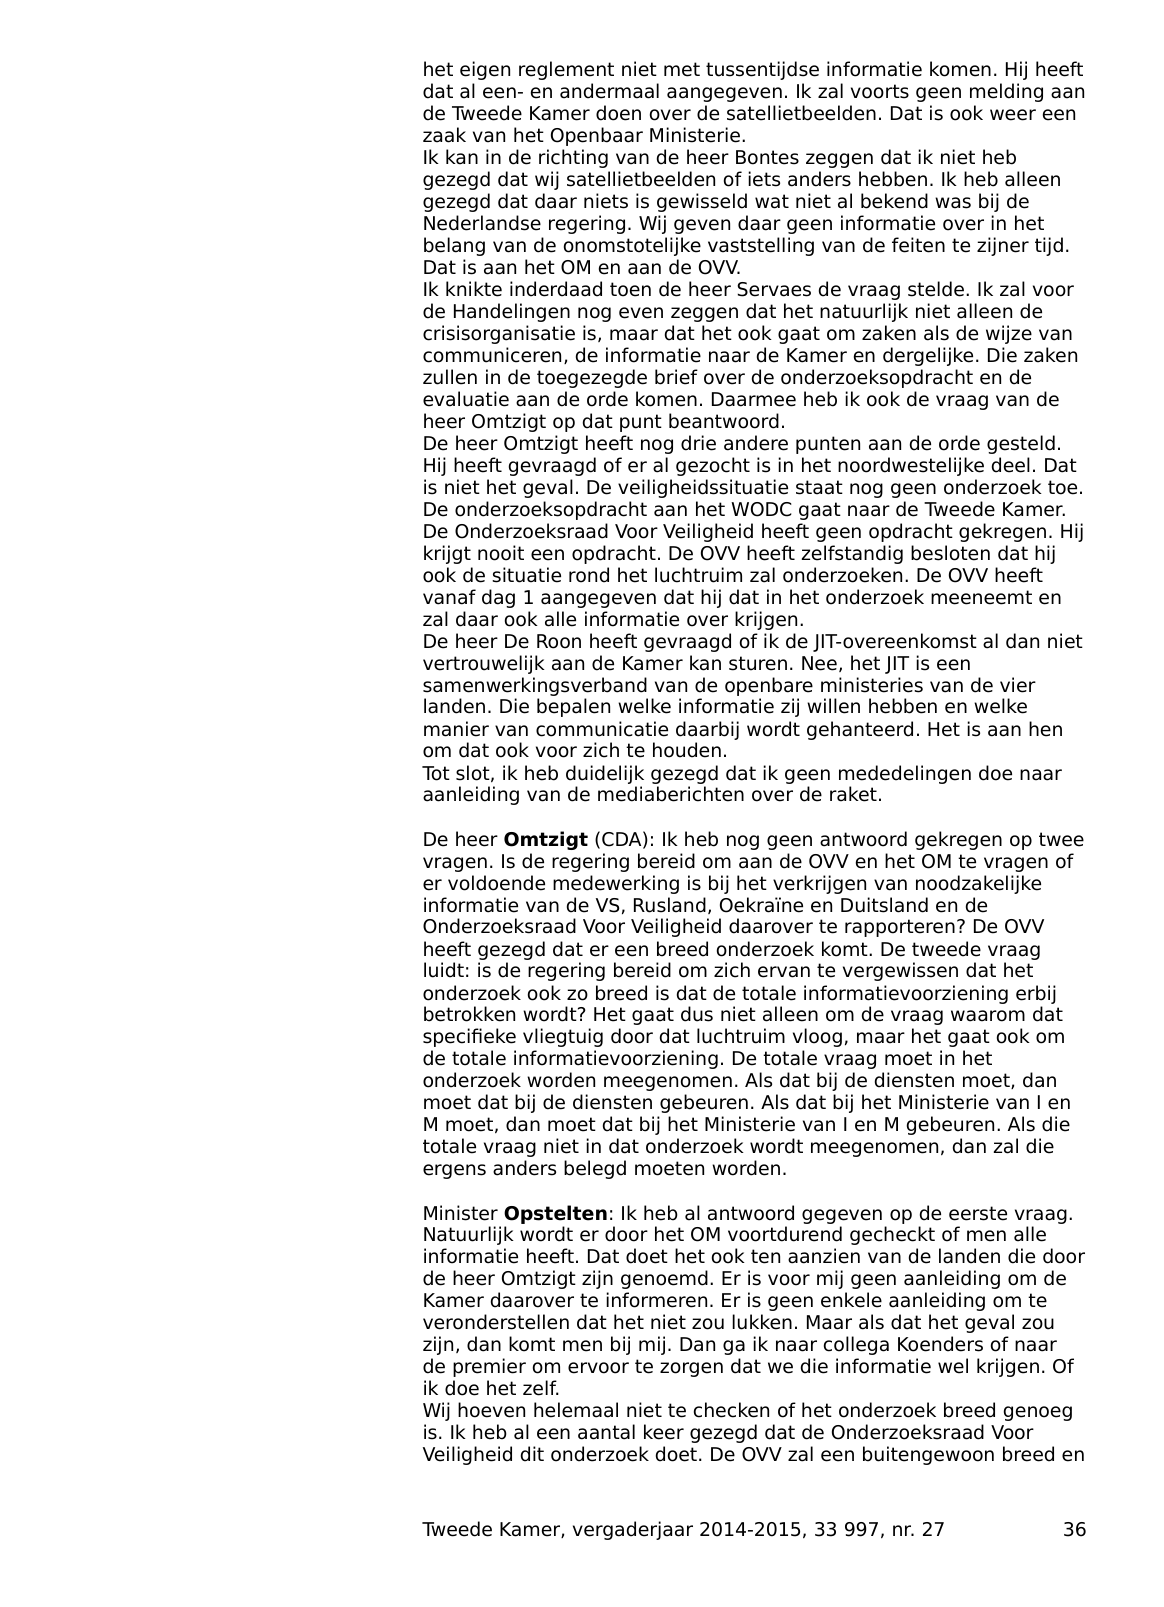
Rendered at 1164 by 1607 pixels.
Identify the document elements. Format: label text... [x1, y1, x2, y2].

text De heer Omtzigt (CDA): Ik heb nog geen antwoord gekregen op twee vragen. Is de regering bereid om aan de OVV en het OM te vragen of er voldoende medewerking is bij het verkrijgen van noodzakelijke informatie van de VS, Rusland, Oekraïne en Duitsland en de Onderzoeksraad Voor Veiligheid daarover te rapporteren? De OVV heeft gezegd dat er een breed onderzoek komt. De tweede vraag luidt: is de regering bereid om zich ervan te vergewissen dat het onderzoek ook zo breed is dat de totale informatievoorziening erbij betrokken wordt? Het gaat dus niet alleen om de vraag waarom dat specifieke vliegtuig door dat luchtruim vloog, maar het gaat ook om de totale informatievoorziening. De totale vraag moet in het onderzoek worden meegenomen. Als dat bij de diensten moet, dan moet dat bij de diensten gebeuren. Als dat bij het Ministerie van I en M moet, dan moet dat bij het Ministerie van I en M gebeuren. Als die totale vraag niet in dat onderzoek wordt meegenomen, dan zal die ergens anders belegd moeten worden. [422, 828, 1087, 1180]
text De heer De Roon heeft gevraagd of ik de JIT-overeenkomst al dan niet vertrouwelijk aan de Kamer kan sturen. Nee, het JIT is een samenwerkingsverband van de openbare ministeries van de vier landen. Die bepalen welke informatie zij willen hebben en welke manier van communicatie daarbij wordt gehanteerd. Het is aan hen om dat ook voor zich te houden. [422, 631, 1087, 762]
text Minister Opstelten: Ik heb al antwoord gegeven op de eerste vraag. Natuurlijk wordt er door het OM voortdurend gecheckt of men alle informatie heeft. Dat doet het ook ten aanzien van de landen die door de heer Omtzigt zijn genoemd. Er is voor mij geen aanleiding om de Kamer daarover te informeren. Er is geen enkele aanleiding om te veronderstellen dat het niet zou lukken. Maar als dat het geval zou zijn, dan komt men bij mij. Dan ga ik naar collega Koenders of naar de premier om ervoor te zorgen dat we die informatie wel krijgen. Of ik doe het zelf. [422, 1202, 1087, 1400]
text Wij hoeven helemaal niet te checken of het onderzoek breed genoeg is. Ik heb al een aantal keer gezegd dat de Onderzoeksraad Voor Veiligheid dit onderzoek doet. De OVV zal een buitengewoon breed en [422, 1400, 1087, 1466]
text Tot slot, ik heb duidelijk gezegd dat ik geen mededelingen doe naar aanleiding van de mediaberichten over de raket. [422, 762, 1087, 806]
text Ik knikte inderdaad toen de heer Servaes de vraag stelde. Ik zal voor de Handelingen nog even zeggen dat het natuurlijk niet alleen de crisisorganisatie is, maar dat het ook gaat om zaken als de wijze van communiceren, de informatie naar de Kamer en dergelijke. Die zaken zullen in de toegezegde brief over de onderzoeksopdracht en de evaluatie aan de orde komen. Daarmee heb ik ook de vraag van de heer Omtzigt op dat punt beantwoord. [422, 279, 1087, 433]
text De heer Omtzigt heeft nog drie andere punten aan de orde gesteld. Hij heeft gevraagd of er al gezocht is in het noordwestelijke deel. Dat is niet het geval. De veiligheidssituatie staat nog geen onderzoek toe. De onderzoeksopdracht aan het WODC gaat naar de Tweede Kamer. De Onderzoeksraad Voor Veiligheid heeft geen opdracht gekregen. Hij krijgt nooit een opdracht. De OVV heeft zelfstandig besloten dat hij ook de situatie rond het luchtruim zal onderzoeken. De OVV heeft vanaf dag 1 aangegeven dat hij dat in het onderzoek meeneemt en zal daar ook alle informatie over krijgen. [422, 433, 1087, 631]
text het eigen reglement niet met tussentijdse informatie komen. Hij heeft dat al een- en andermaal aangegeven. Ik zal voorts geen melding aan de Tweede Kamer doen over de satellietbeelden. Dat is ook weer een zaak van het Openbaar Ministerie. [422, 59, 1087, 147]
text Ik kan in de richting van de heer Bontes zeggen dat ik niet heb gezegd dat wij satellietbeelden of iets anders hebben. Ik heb alleen gezegd dat daar niets is gewisseld wat niet al bekend was bij de Nederlandse regering. Wij geven daar geen informatie over in het belang van de onomstotelijke vaststelling van de feiten te zijner tijd. Dat is aan het OM en aan de OVV. [422, 147, 1087, 279]
